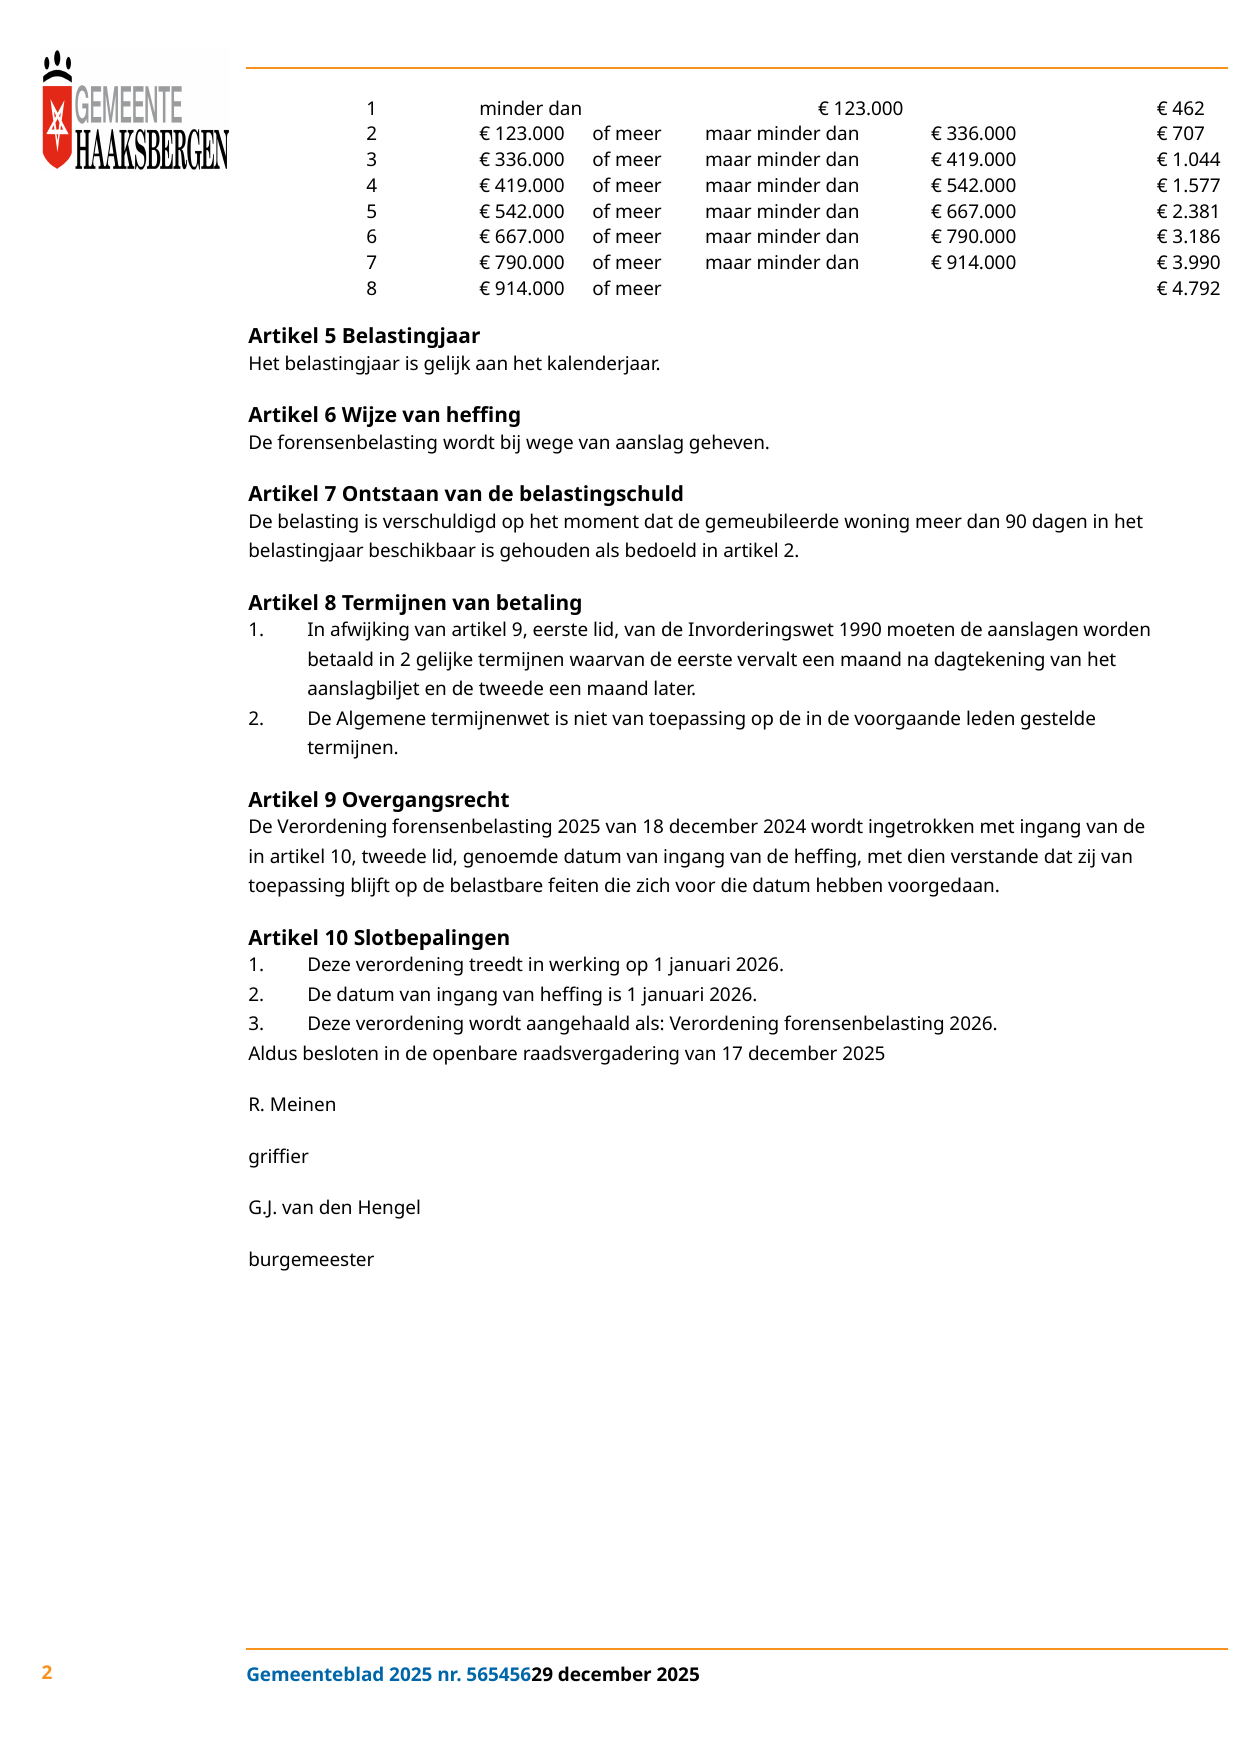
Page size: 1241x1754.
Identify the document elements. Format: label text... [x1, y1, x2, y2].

list Deze verordening treedt in werking op 1 januari 2026. [248, 951, 1152, 977]
text Artikel 10 Slotbepalingen [248, 923, 1152, 951]
table_cell [931, 275, 1044, 301]
table_cell [705, 275, 931, 301]
text griffier [248, 1143, 1152, 1169]
table_cell of meer [592, 249, 705, 275]
table_cell [1044, 275, 1157, 301]
table_cell of meer [592, 275, 705, 301]
list In afwijking van artikel 9, eerste lid, van de Invorderingswet 1990 moeten de aanslagen worden betaald in 2 gelijke termijnen waarvan de eerste vervalt een maand na dagtekening van het aanslagbiljet en de tweede een maand later. [248, 616, 1152, 701]
list Deze verordening wordt aangehaald als: Verordening forensenbelasting 2026. [248, 1011, 1152, 1036]
picture [41, 47, 231, 172]
table_cell 2 [366, 121, 479, 146]
table_header € 462 [1157, 95, 1240, 121]
table_cell [1044, 121, 1157, 146]
table_cell of meer [592, 172, 705, 198]
table_cell € 336.000 [479, 146, 592, 172]
table_header 1 [366, 95, 479, 121]
table_cell maar minder dan [705, 224, 931, 249]
table_cell € 790.000 [479, 249, 592, 275]
table_cell of meer [592, 224, 705, 249]
text De Verordening forensenbelasting 2025 van 18 december 2024 wordt ingetrokken met ingang van de in artikel 10, tweede lid, genoemde datum van ingang van de heffing, met dien verstande dat zij van toepassing blijft op de belastbare feiten die zich voor die datum hebben voorgedaan. [248, 813, 1152, 898]
table_cell € 542.000 [931, 172, 1044, 198]
table_cell € 914.000 [931, 249, 1044, 275]
table_cell [1044, 172, 1157, 198]
text De belasting is verschuldigd op het moment dat de gemeubileerde woning meer dan 90 dagen in het belastingjaar beschikbaar is gehouden als bedoeld in artikel 2. [248, 508, 1152, 563]
table_cell 3 [366, 146, 479, 172]
table_header [1044, 95, 1157, 121]
text Artikel 5 Belastingjaar [248, 322, 1152, 350]
table_header [705, 95, 818, 121]
table_cell € 1.044 [1157, 146, 1240, 172]
table_cell 8 [366, 275, 479, 301]
table_header [592, 95, 705, 121]
table_cell [1044, 249, 1157, 275]
list De Algemene termijnenwet is niet van toepassing op de in de voorgaande leden gestelde termijnen. [248, 705, 1152, 760]
table_cell € 914.000 [479, 275, 592, 301]
table_cell [1044, 146, 1157, 172]
table_cell of meer [592, 121, 705, 146]
table_cell maar minder dan [705, 121, 931, 146]
table_cell € 336.000 [931, 121, 1044, 146]
text Artikel 8 Termijnen van betaling [248, 588, 1152, 616]
table_cell € 3.186 [1157, 224, 1240, 249]
table_cell € 419.000 [479, 172, 592, 198]
table_cell of meer [592, 146, 705, 172]
table_cell of meer [592, 198, 705, 223]
table_cell € 123.000 [479, 121, 592, 146]
list De datum van ingang van heffing is 1 januari 2026. [248, 981, 1152, 1007]
text Aldus besloten in de openbare raadsvergadering van 17 december 2025 [248, 1040, 1152, 1066]
table_cell € 667.000 [931, 198, 1044, 223]
table_header minder dan [479, 95, 592, 121]
table_cell 7 [366, 249, 479, 275]
table_cell € 667.000 [479, 224, 592, 249]
table_cell maar minder dan [705, 198, 931, 223]
table_cell € 419.000 [931, 146, 1044, 172]
table_cell maar minder dan [705, 172, 931, 198]
text Artikel 9 Overgangsrecht [248, 785, 1152, 813]
table_cell € 542.000 [479, 198, 592, 223]
table_cell maar minder dan [705, 249, 931, 275]
table_cell € 1.577 [1157, 172, 1240, 198]
table_cell maar minder dan [705, 146, 931, 172]
table_cell 6 [366, 224, 479, 249]
table_cell [1044, 224, 1157, 249]
text Het belastingjaar is gelijk aan het kalenderjaar. [248, 350, 1152, 376]
text Artikel 6 Wijze van heffing [248, 401, 1152, 429]
text Artikel 7 Ontstaan van de belastingschuld [248, 479, 1152, 508]
text De forensenbelasting wordt bij wege van aanslag geheven. [248, 429, 1152, 455]
table_cell [1044, 198, 1157, 223]
table_cell 5 [366, 198, 479, 223]
table_cell 4 [366, 172, 479, 198]
text burgemeester [248, 1246, 1152, 1272]
table_cell € 707 [1157, 121, 1240, 146]
table_header € 123.000 [818, 95, 1044, 121]
table_cell € 2.381 [1157, 198, 1240, 223]
text R. Meinen [248, 1092, 1152, 1117]
text G.J. van den Hengel [248, 1194, 1152, 1220]
table_cell € 3.990 [1157, 249, 1240, 275]
table_cell € 4.792 [1157, 275, 1240, 301]
table_cell € 790.000 [931, 224, 1044, 249]
